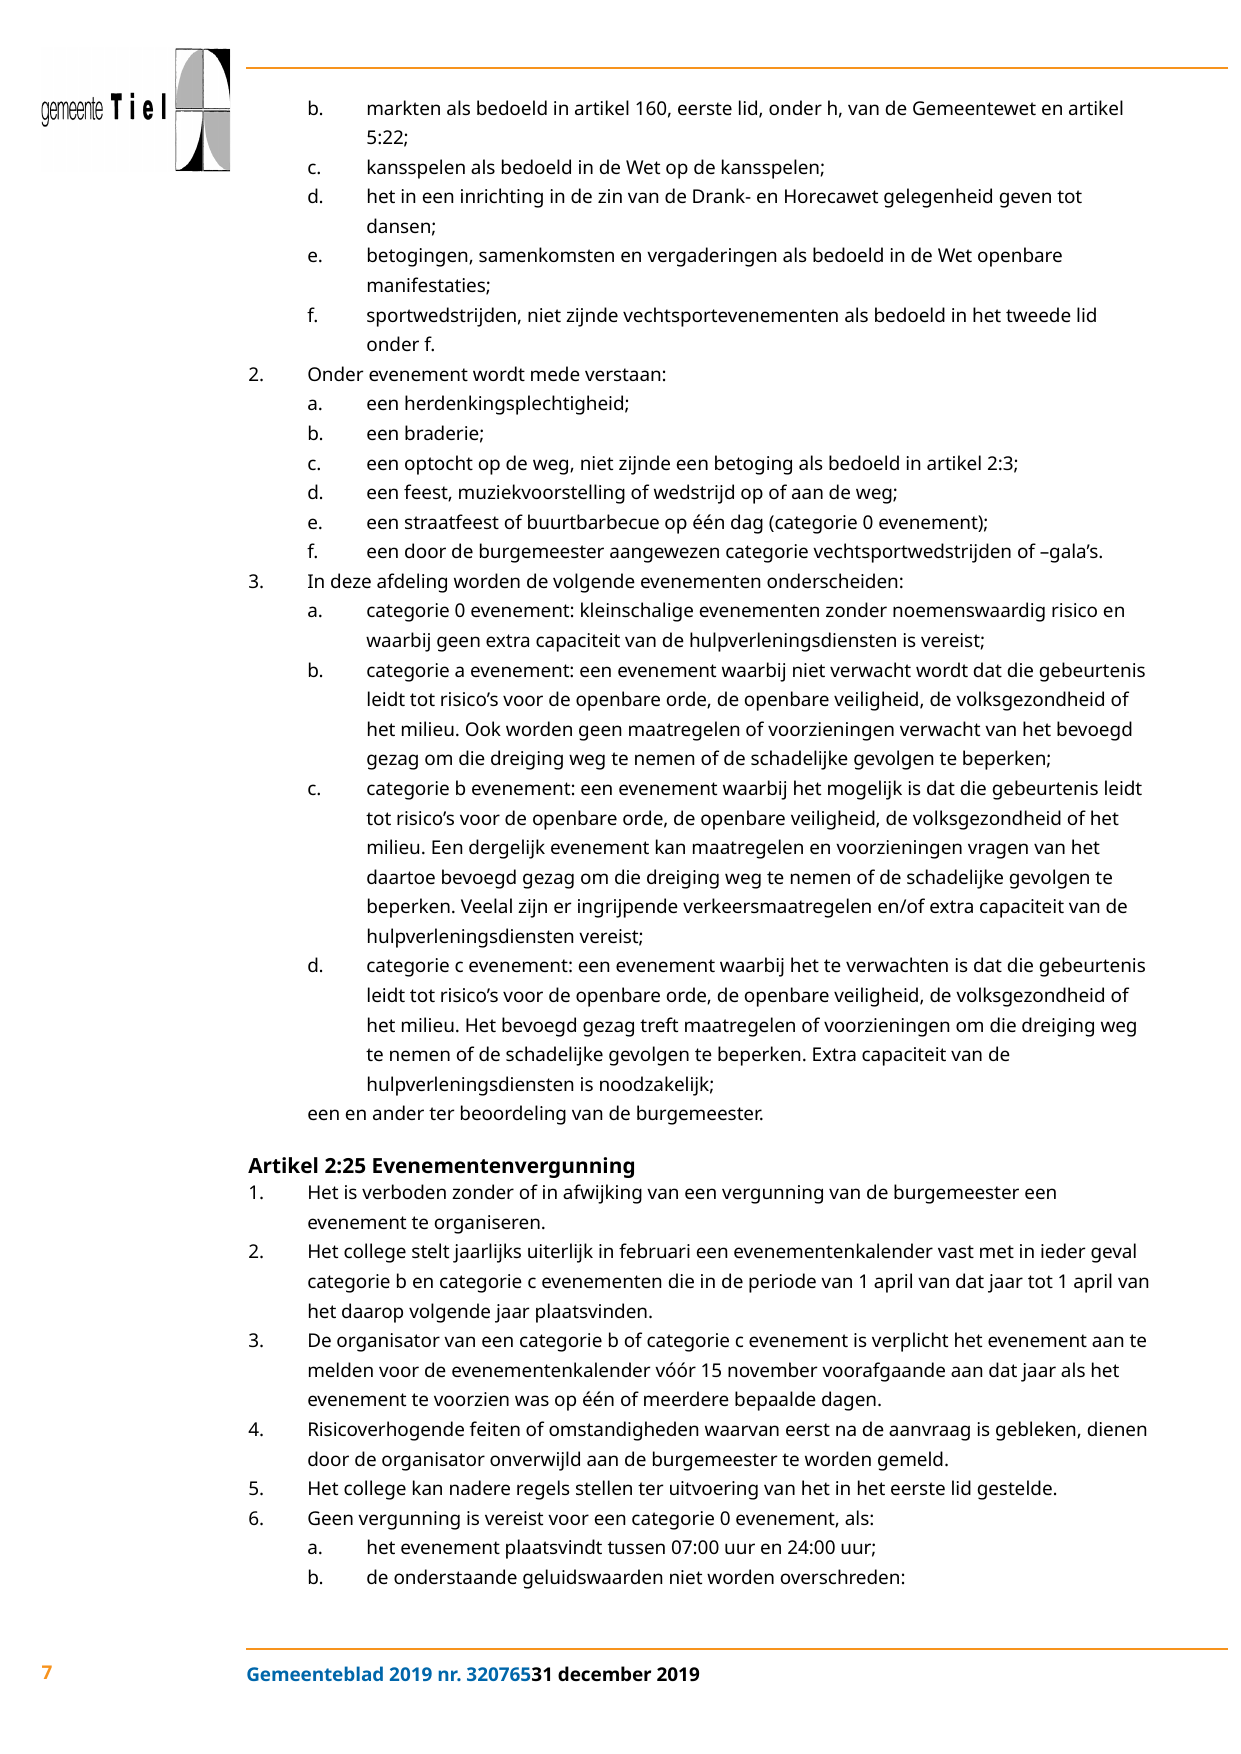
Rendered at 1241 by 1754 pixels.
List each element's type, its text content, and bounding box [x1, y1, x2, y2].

list betogingen, samenkomsten en vergaderingen als bedoeld in de Wet openbare manifestaties; [307, 243, 1152, 298]
list Het is verboden zonder of in afwijking van een vergunning van de burgemeester een evenement te organiseren. [248, 1179, 1152, 1235]
picture [41, 47, 231, 172]
list In deze afdeling worden de volgende evenementen onderscheiden: [248, 568, 1152, 594]
text Artikel 2:25 Evenementenvergunning [248, 1151, 1152, 1179]
list sportwedstrijden, niet zijnde vechtsportevenementen als bedoeld in het tweede lid onder f. [307, 302, 1152, 357]
list categorie 0 evenement: kleinschalige evenementen zonder noemenswaardig risico en waarbij geen extra capaciteit van de hulpverleningsdiensten is vereist; [307, 598, 1152, 653]
list een feest, muziekvoorstelling of wedstrijd op of aan de weg; [307, 479, 1152, 505]
list Het college stelt jaarlijks uiterlijk in februari een evenementenkalender vast met in ieder geval categorie b en categorie c evenementen die in de periode van 1 april van dat jaar tot 1 april van het daarop volgende jaar plaatsvinden. [248, 1239, 1152, 1323]
list Geen vergunning is vereist voor een categorie 0 evenement, als: [248, 1505, 1152, 1531]
list categorie c evenement: een evenement waarbij het te verwachten is dat die gebeurtenis leidt tot risico’s voor de openbare orde, de openbare veiligheid, de volksgezondheid of het milieu. Het bevoegd gezag treft maatregelen of voorzieningen om die dreiging weg te nemen of de schadelijke gevolgen te beperken. Extra capaciteit van de hulpverleningsdiensten is noodzakelijk; [307, 953, 1152, 1097]
list een straatfeest of buurtbarbecue op één dag (categorie 0 evenement); [307, 509, 1152, 535]
list categorie b evenement: een evenement waarbij het mogelijk is dat die gebeurtenis leidt tot risico’s voor de openbare orde, de openbare veiligheid, de volksgezondheid of het milieu. Een dergelijk evenement kan maatregelen en voorzieningen vragen van het daartoe bevoegd gezag om die dreiging weg te nemen of de schadelijke gevolgen te beperken. Veelal zijn er ingrijpende verkeersmaatregelen en/of extra capaciteit van de hulpverleningsdiensten vereist; [307, 775, 1152, 949]
list Risicoverhogende feiten of omstandigheden waarvan eerst na de aanvraag is gebleken, dienen door de organisator onverwijld aan de burgemeester te worden gemeld. [248, 1416, 1152, 1471]
list De organisator van een categorie b of categorie c evenement is verplicht het evenement aan te melden voor de evenementenkalender vóór 15 november voorafgaande aan dat jaar als het evenement te voorzien was op één of meerdere bepaalde dagen. [248, 1327, 1152, 1412]
list een braderie; [307, 420, 1152, 446]
list categorie a evenement: een evenement waarbij niet verwacht wordt dat die gebeurtenis leidt tot risico’s voor de openbare orde, de openbare veiligheid, de volksgezondheid of het milieu. Ook worden geen maatregelen of voorzieningen verwacht van het bevoegd gezag om die dreiging weg te nemen of de schadelijke gevolgen te beperken; [307, 657, 1152, 771]
list een door de burgemeester aangewezen categorie vechtsportwedstrijden of –gala’s. [307, 538, 1152, 564]
list markten als bedoeld in artikel 160, eerste lid, onder h, van de Gemeentewet en artikel 5:22; [307, 95, 1152, 150]
list kansspelen als bedoeld in de Wet op de kansspelen; [307, 154, 1152, 180]
list Onder evenement wordt mede verstaan: [248, 361, 1152, 387]
list de onderstaande geluidswaarden niet worden overschreden: [307, 1564, 1152, 1590]
list het in een inrichting in de zin van de Drank- en Horecawet gelegenheid geven tot dansen; [307, 183, 1152, 239]
list het evenement plaatsvindt tussen 07:00 uur en 24:00 uur; [307, 1534, 1152, 1560]
list een herdenkingsplechtigheid; [307, 391, 1152, 416]
list Het college kan nadere regels stellen ter uitvoering van het in het eerste lid gestelde. [248, 1475, 1152, 1501]
list een optocht op de weg, niet zijnde een betoging als bedoeld in artikel 2:3; [307, 450, 1152, 476]
list een en ander ter beoordeling van de burgemeester. [248, 1101, 1152, 1126]
